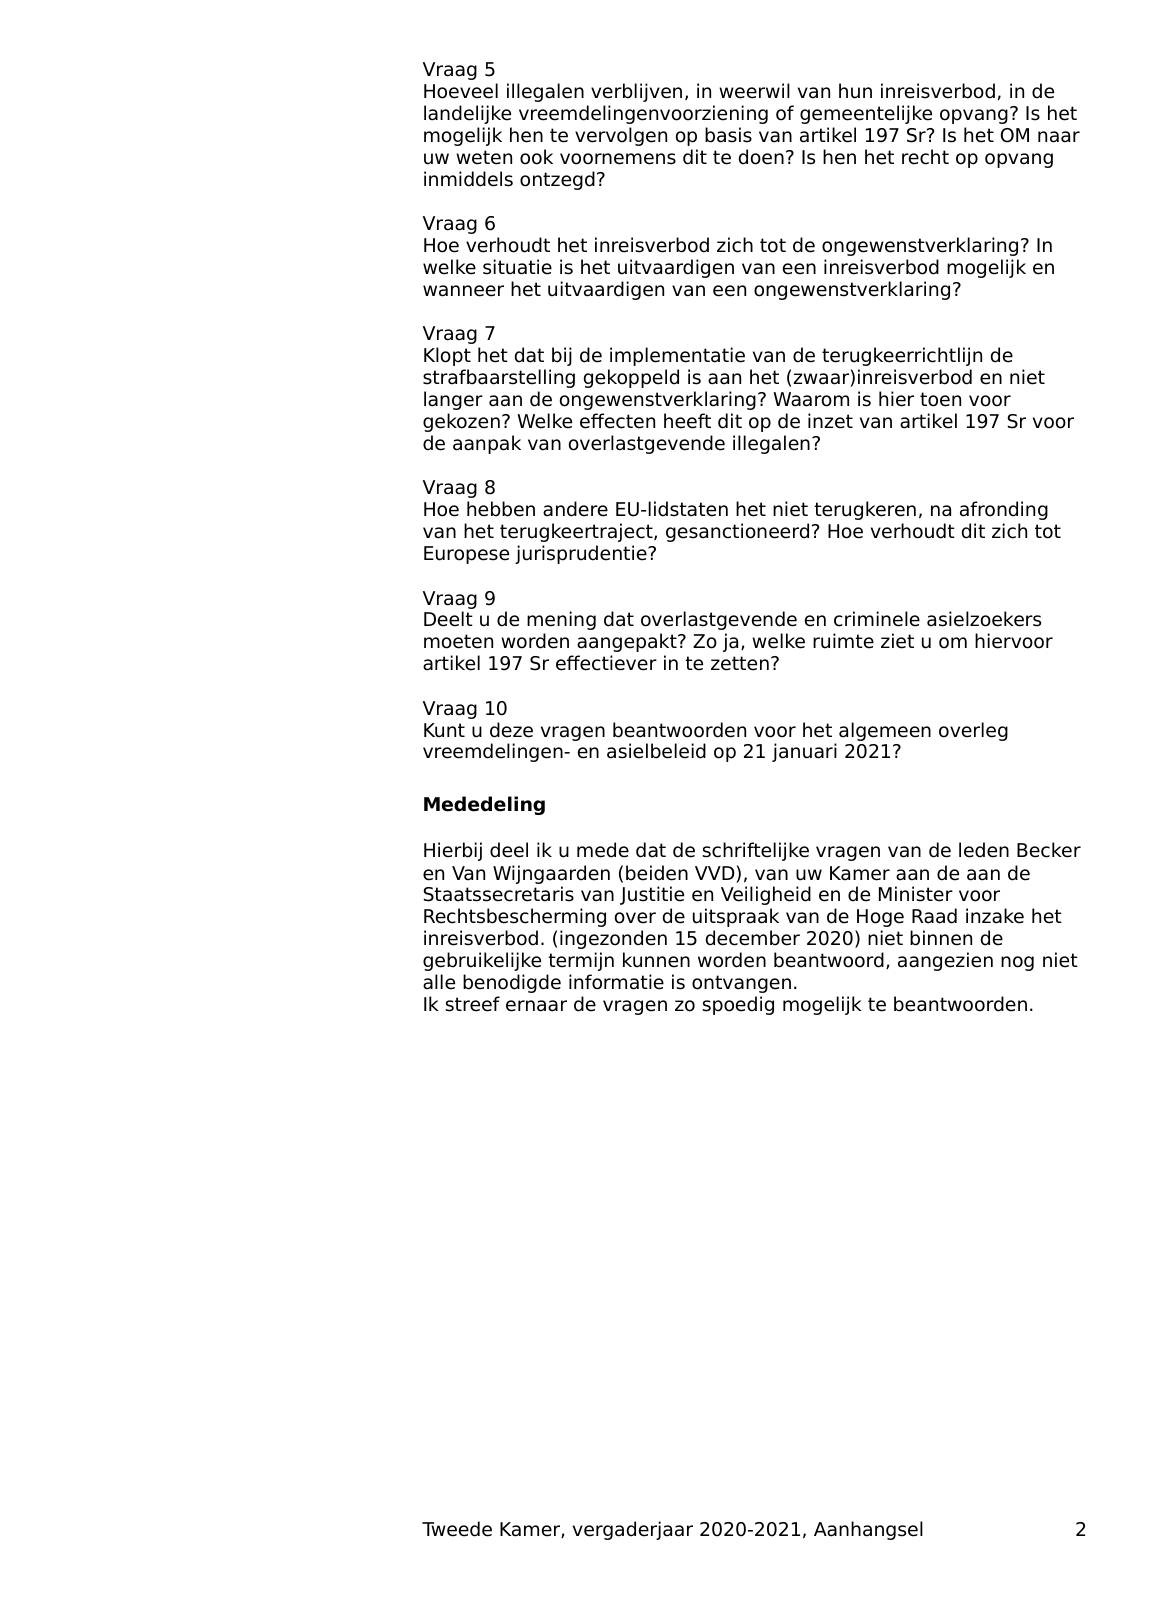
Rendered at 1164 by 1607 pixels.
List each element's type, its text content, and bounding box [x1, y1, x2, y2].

text Ik streef ernaar de vragen zo spoedig mogelijk te beantwoorden. [422, 994, 1087, 1016]
text Vraag 9 [422, 587, 1087, 609]
text Deelt u de mening dat overlastgevende en criminele asielzoekers moeten worden aangepakt? Zo ja, welke ruimte ziet u om hiervoor artikel 197 Sr effectiever in te zetten? [422, 609, 1087, 675]
subtitle Mededeling [422, 793, 1087, 815]
text Vraag 10 [422, 697, 1087, 719]
text Klopt het dat bij de implementatie van de terugkeerrichtlijn de strafbaarstelling gekoppeld is aan het (zwaar)inreisverbod en niet langer aan de ongewenstverklaring? Waarom is hier toen voor gekozen? Welke effecten heeft dit op de inzet van artikel 197 Sr voor de aanpak van overlastgevende illegalen? [422, 345, 1087, 455]
text Hierbij deel ik u mede dat de schriftelijke vragen van de leden Becker en Van Wijngaarden (beiden VVD), van uw Kamer aan de aan de Staatssecretaris van Justitie en Veiligheid en de Minister voor Rechtsbescherming over de uitspraak van de Hoge Raad inzake het inreisverbod. (ingezonden 15 december 2020) niet binnen de gebruikelijke termijn kunnen worden beantwoord, aangezien nog niet alle benodigde informatie is ontvangen. [422, 840, 1087, 994]
text Hoe verhoudt het inreisverbod zich tot de ongewenstverklaring? In welke situatie is het uitvaardigen van een inreisverbod mogelijk en wanneer het uitvaardigen van een ongewenstverklaring? [422, 235, 1087, 301]
text Vraag 8 [422, 477, 1087, 499]
text Vraag 6 [422, 213, 1087, 235]
text Kunt u deze vragen beantwoorden voor het algemeen overleg vreemdelingen- en asielbeleid op 21 januari 2021? [422, 719, 1087, 763]
text Hoe hebben andere EU-lidstaten het niet terugkeren, na afronding van het terugkeertraject, gesanctioneerd? Hoe verhoudt dit zich tot Europese jurisprudentie? [422, 499, 1087, 565]
text Vraag 7 [422, 323, 1087, 345]
text Hoeveel illegalen verblijven, in weerwil van hun inreisverbod, in de landelijke vreemdelingenvoorziening of gemeentelijke opvang? Is het mogelijk hen te vervolgen op basis van artikel 197 Sr? Is het OM naar uw weten ook voornemens dit te doen? Is hen het recht op opvang inmiddels ontzegd? [422, 81, 1087, 191]
text Vraag 5 [422, 59, 1087, 81]
